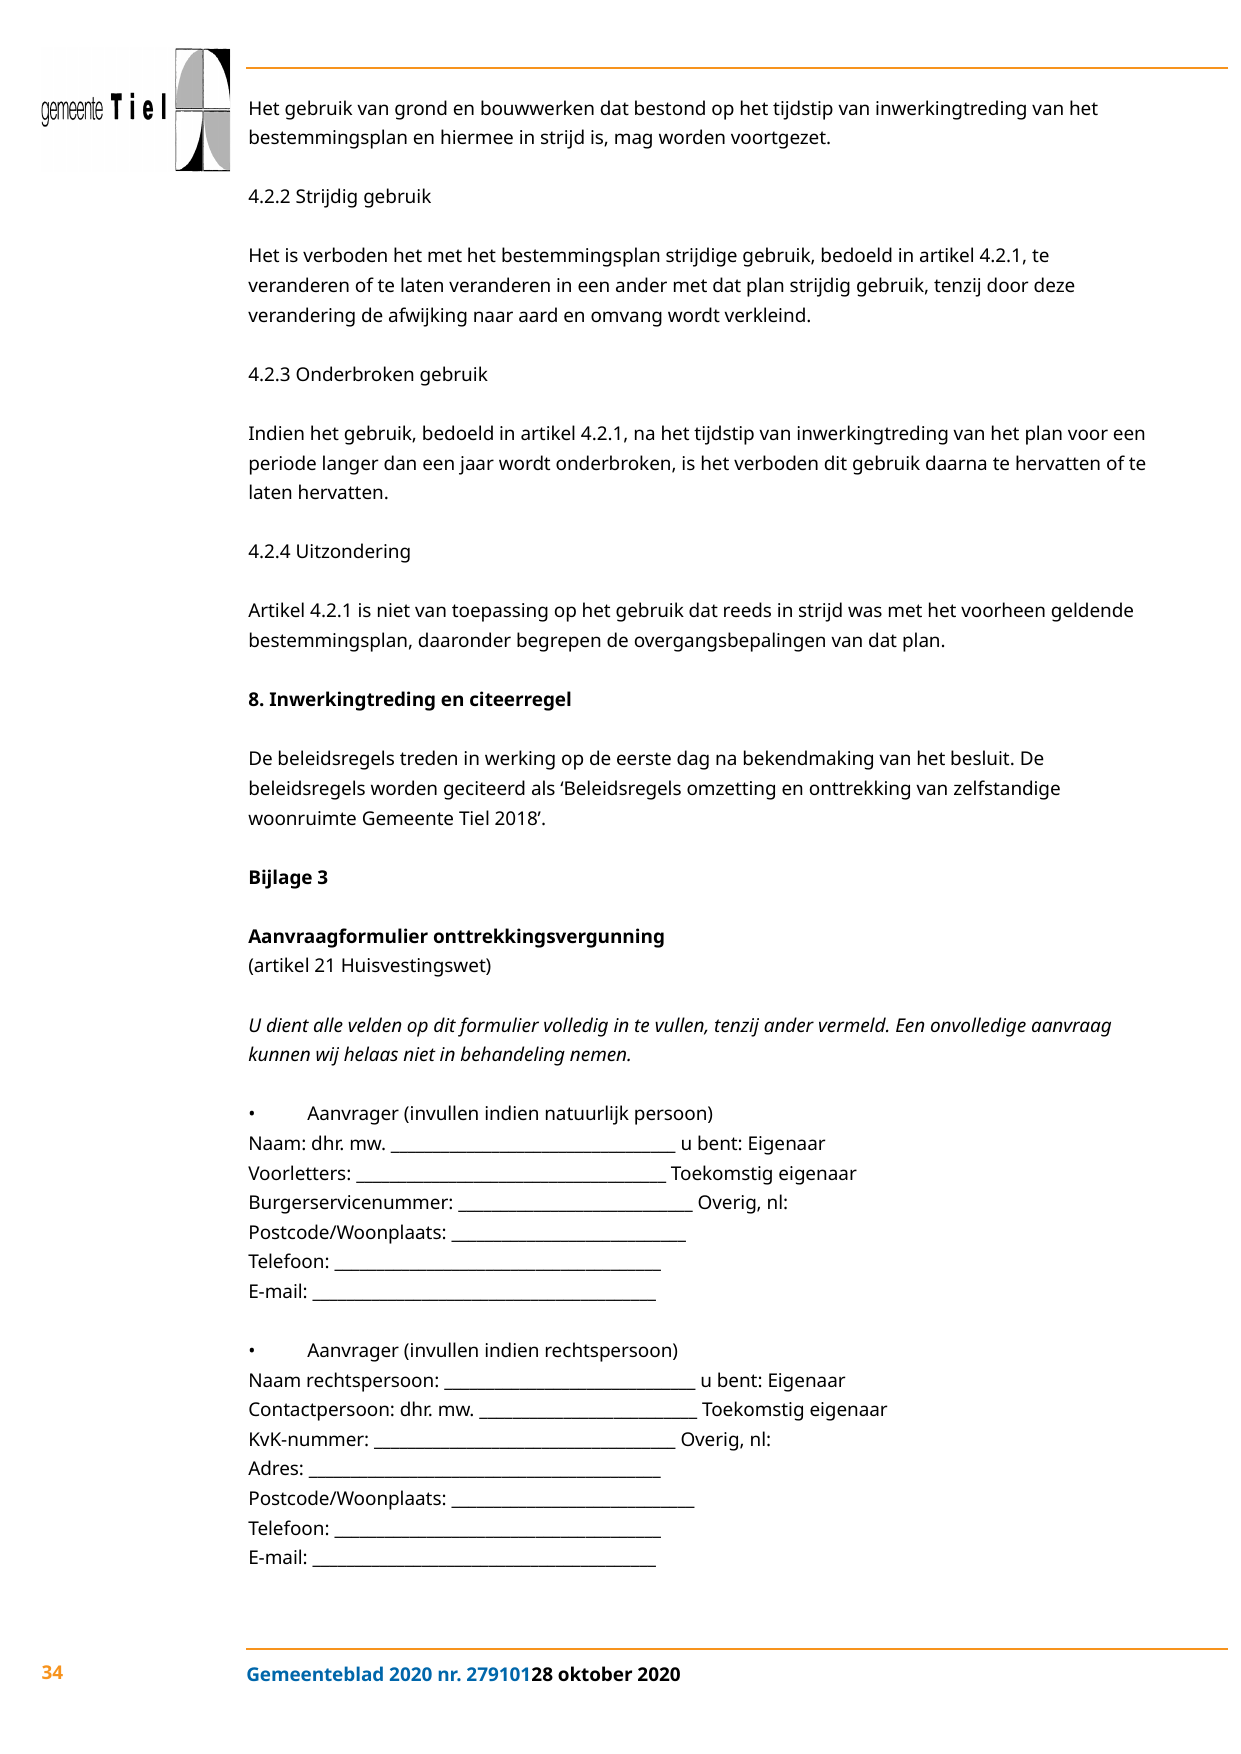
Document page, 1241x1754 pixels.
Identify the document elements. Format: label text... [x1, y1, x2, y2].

text Het gebruik van grond en bouwwerken dat bestond op het tijdstip van inwerkingtreding van het bestemmingsplan en hiermee in strijd is, mag worden voortgezet. [248, 95, 1152, 150]
text Voorletters: _____________________________________ Toekomstig eigenaar [248, 1160, 1152, 1186]
text Aanvraagformulier onttrekkingsvergunning [248, 923, 1152, 949]
text E-mail: _________________________________________ [248, 1278, 1152, 1304]
picture [41, 47, 231, 172]
text Telefoon: _______________________________________ [248, 1515, 1152, 1541]
list Aanvrager (invullen indien rechtspersoon) [248, 1337, 1152, 1363]
text 4.2.4 Uitzondering [248, 538, 1152, 564]
text (artikel 21 Huisvestingswet) [248, 953, 1152, 978]
text Postcode/Woonplaats: ____________________________ [248, 1219, 1152, 1245]
text Naam: dhr. mw. __________________________________ u bent: Eigenaar [248, 1130, 1152, 1156]
text KvK-nummer: ____________________________________ Overig, nl: [248, 1426, 1152, 1452]
text U dient alle velden op dit formulier volledig in te vullen, tenzij ander vermeld. Een onvolledige aanvraag kunnen wij helaas niet in behandeling nemen. [248, 1012, 1152, 1067]
text E-mail: _________________________________________ [248, 1544, 1152, 1570]
text Indien het gebruik, bedoeld in artikel 4.2.1, na het tijdstip van inwerkingtreding van het plan voor een periode langer dan een jaar wordt onderbroken, is het verboden dit gebruik daarna te hervatten of te laten hervatten. [248, 420, 1152, 505]
text Burgerservicenummer: ____________________________ Overig, nl: [248, 1189, 1152, 1215]
text 4.2.2 Strijdig gebruik [248, 183, 1152, 209]
text Het is verboden het met het bestemmingsplan strijdige gebruik, bedoeld in artikel 4.2.1, te veranderen of te laten veranderen in een ander met dat plan strijdig gebruik, tenzij door deze verandering de afwijking naar aard en omvang wordt verkleind. [248, 243, 1152, 328]
text 8. Inwerkingtreding en citeerregel [248, 686, 1152, 712]
text De beleidsregels treden in werking op de eerste dag na bekendmaking van het besluit. De beleidsregels worden geciteerd als ‘Beleidsregels omzetting en onttrekking van zelfstandige woonruimte Gemeente Tiel 2018’. [248, 746, 1152, 831]
list Aanvrager (invullen indien natuurlijk persoon) [248, 1101, 1152, 1126]
text Naam rechtspersoon: ______________________________ u bent: Eigenaar [248, 1367, 1152, 1393]
text Adres: __________________________________________ [248, 1456, 1152, 1481]
text 4.2.3 Onderbroken gebruik [248, 361, 1152, 387]
text Contactpersoon: dhr. mw. __________________________ Toekomstig eigenaar [248, 1396, 1152, 1422]
text Postcode/Woonplaats: _____________________________ [248, 1485, 1152, 1511]
text Artikel 4.2.1 is niet van toepassing op het gebruik dat reeds in strijd was met het voorheen geldende bestemmingsplan, daaronder begrepen de overgangsbepalingen van dat plan. [248, 598, 1152, 653]
text Telefoon: _______________________________________ [248, 1248, 1152, 1274]
text Bijlage 3 [248, 864, 1152, 890]
